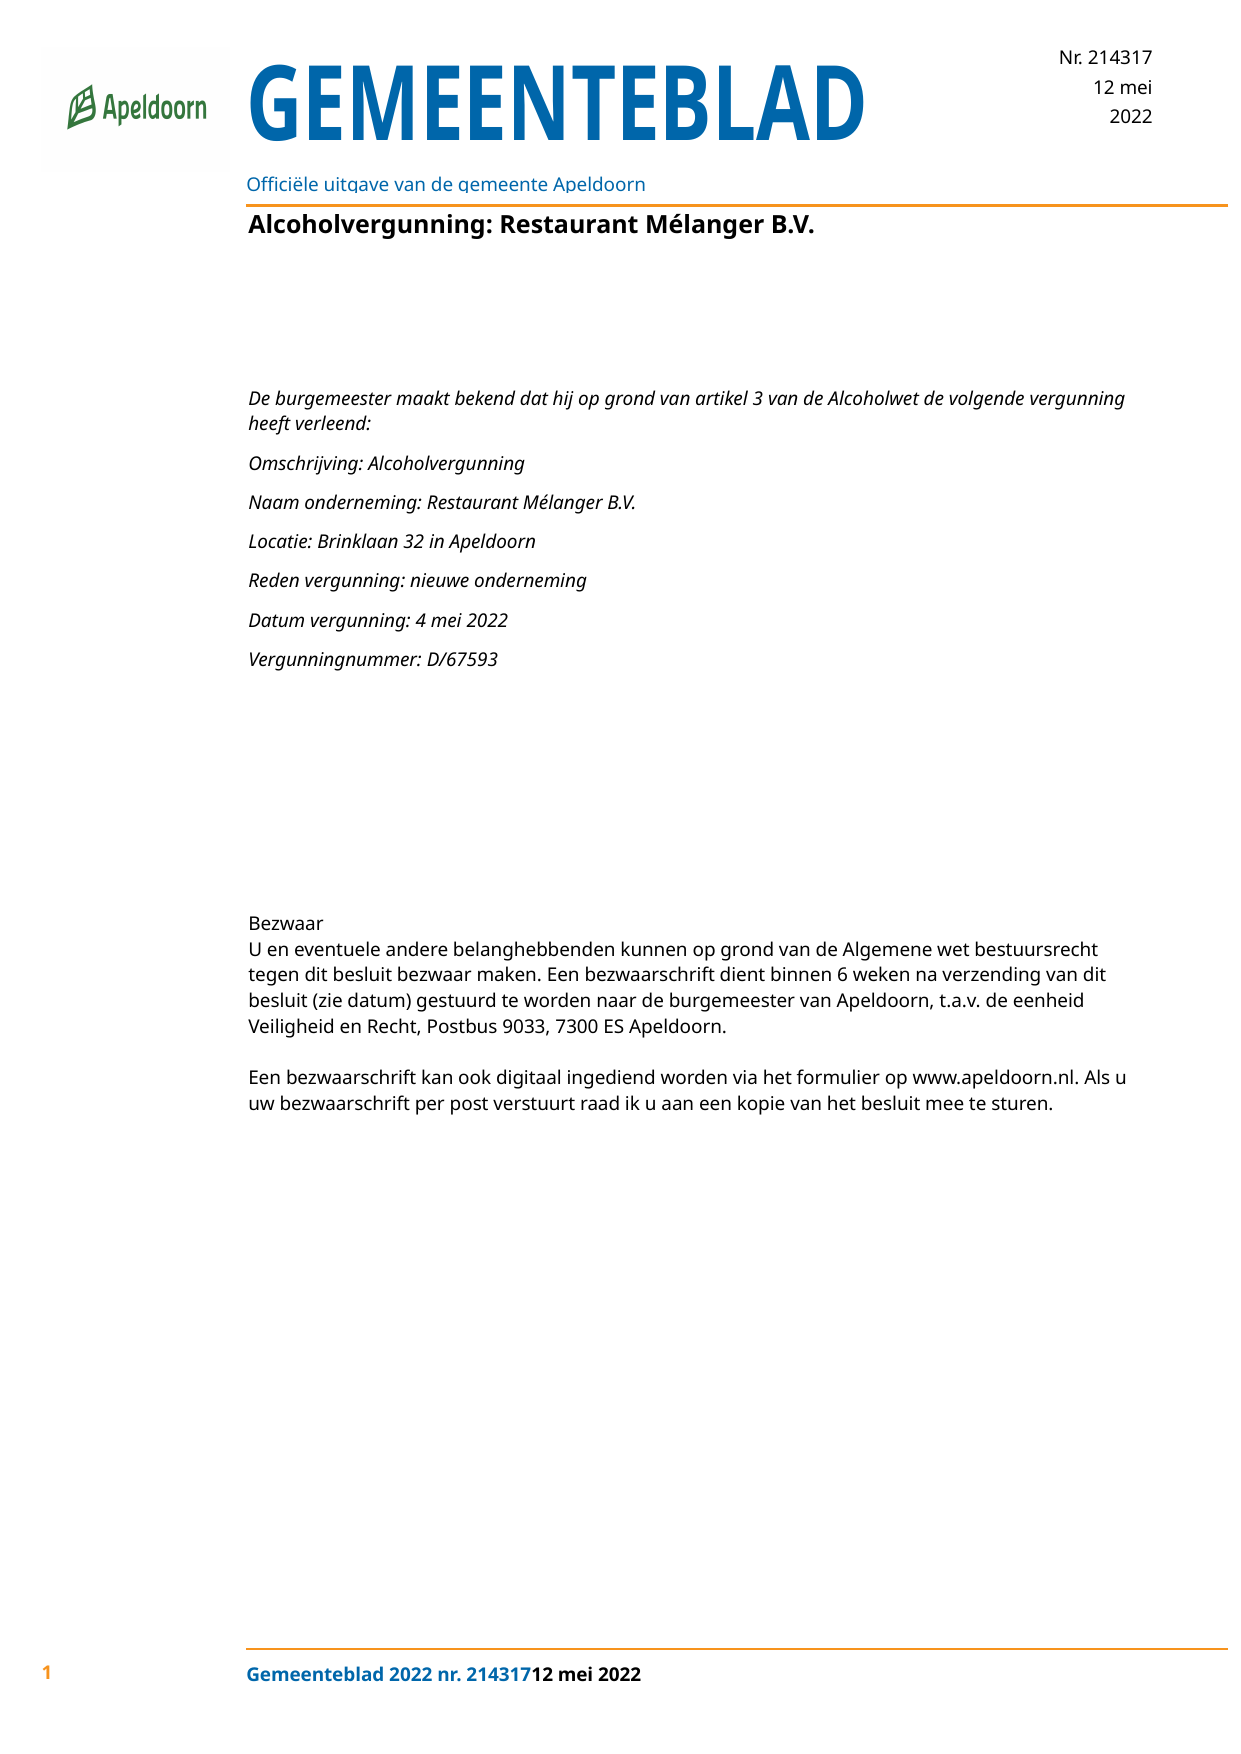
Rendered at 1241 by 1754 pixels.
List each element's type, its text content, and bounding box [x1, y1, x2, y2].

text U en eventuele andere belanghebbenden kunnen op grond van de Algemene wet bestuursrecht tegen dit besluit bezwaar maken. Een bezwaarschrift dient binnen 6 weken na verzending van dit besluit (zie datum) gestuurd te worden naar de burgemeester van Apeldoorn, t.a.v. de eenheid Veiligheid en Recht, Postbus 9033, 7300 ES Apeldoorn. [248, 936, 1152, 1039]
picture [41, 47, 231, 172]
text Datum vergunning: 4 mei 2022 [248, 607, 1152, 632]
text Omschrijving: Alcoholvergunning [248, 450, 1152, 475]
text Naam onderneming: Restaurant Mélanger B.V. [248, 489, 1152, 515]
text Reden vergunning: nieuwe onderneming [248, 567, 1152, 593]
text Bezwaar [248, 910, 1152, 936]
text Alcoholvergunning: Restaurant Mélanger B.V. [248, 207, 1152, 241]
text Een bezwaarschrift kan ook digitaal ingediend worden via het formulier op www.apeldoorn.nl. Als u uw bezwaarschrift per post verstuurt raad ik u aan een kopie van het besluit mee te sturen. [248, 1064, 1152, 1116]
text De burgemeester maakt bekend dat hij op grond van artikel 3 van de Alcoholwet de volgende vergunning heeft verleend: [248, 385, 1152, 436]
text Vergunningnummer: D/67593 [248, 646, 1152, 672]
text Locatie: Brinklaan 32 in Apeldoorn [248, 528, 1152, 554]
